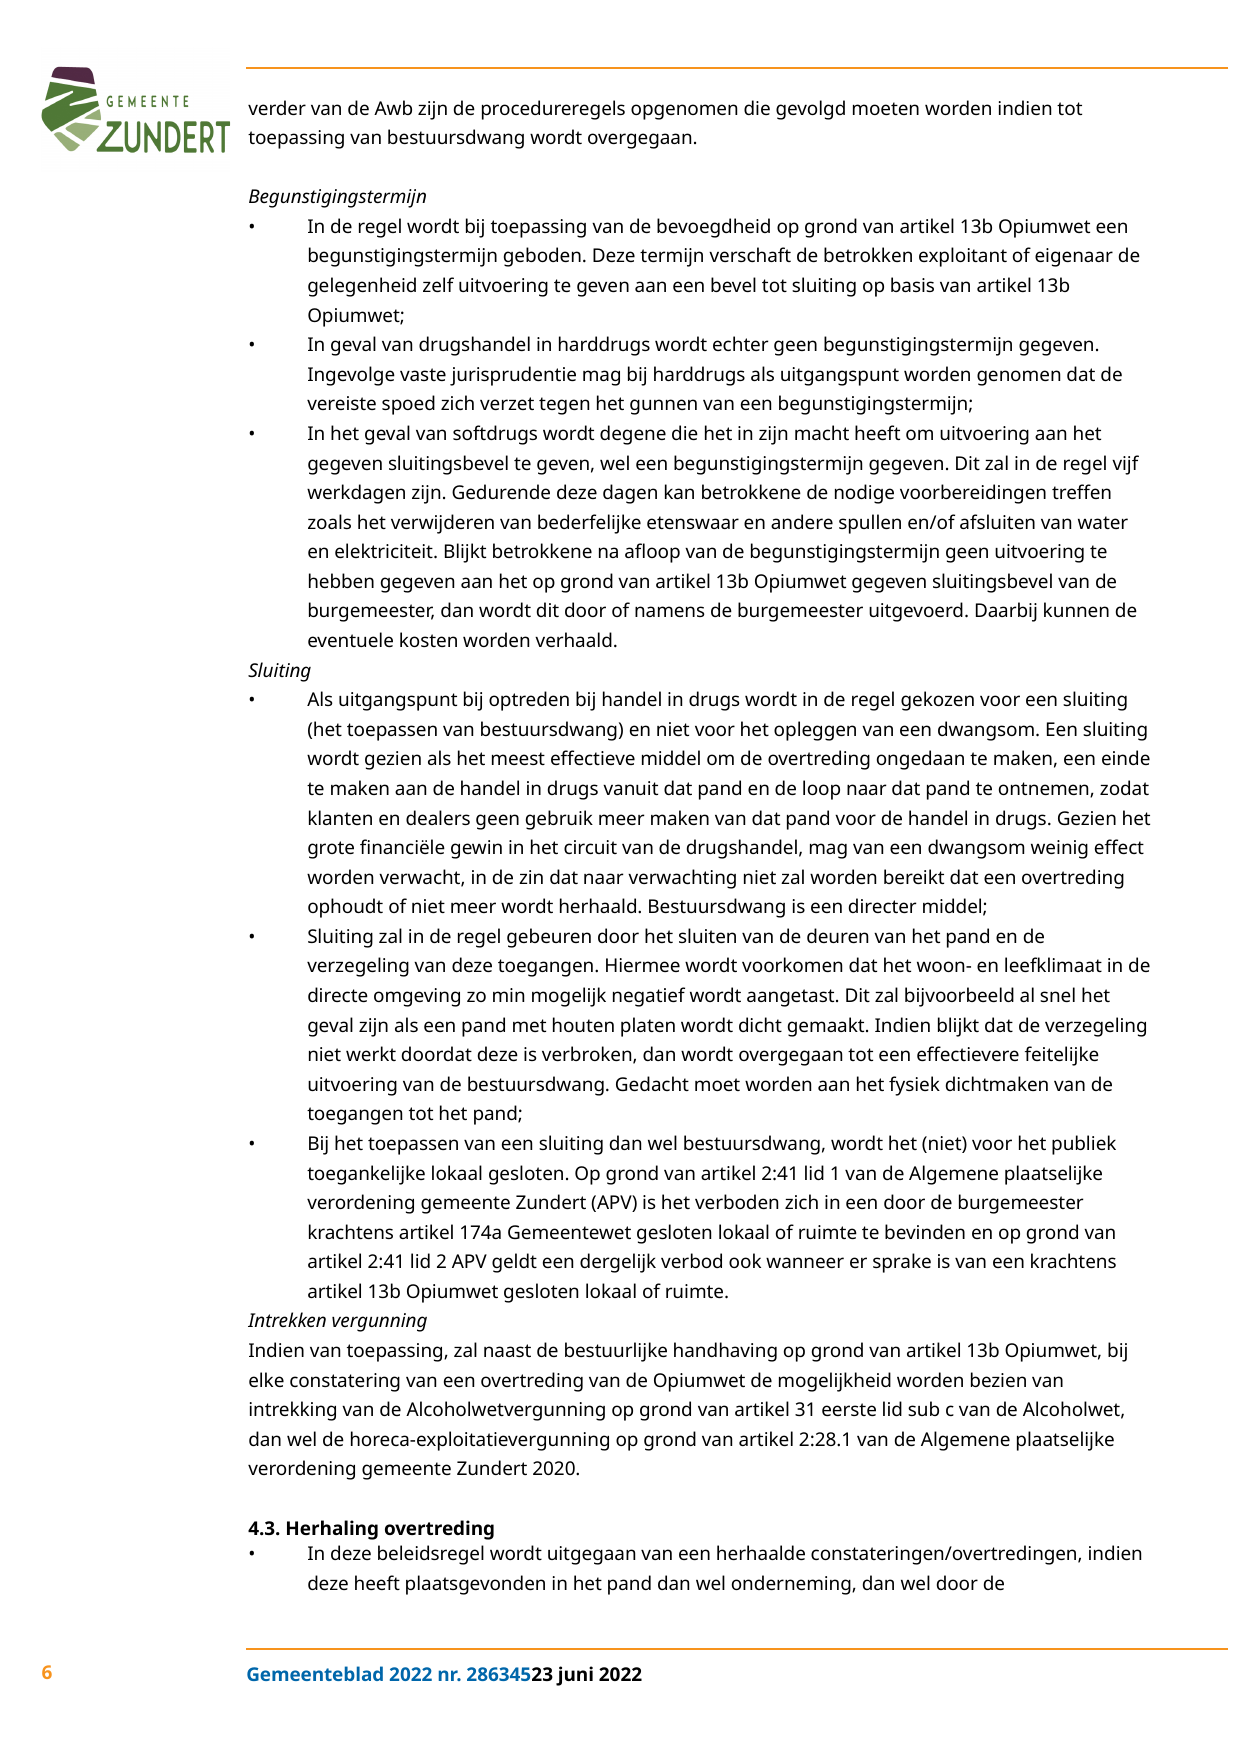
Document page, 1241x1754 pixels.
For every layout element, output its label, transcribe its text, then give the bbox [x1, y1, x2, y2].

text Intrekken vergunning [248, 1308, 1152, 1333]
list In deze beleidsregel wordt uitgegaan van een herhaalde constateringen/overtredingen, indien deze heeft plaatsgevonden in het pand dan wel onderneming, dan wel door de [248, 1541, 1152, 1596]
text 4.3. Herhaling overtreding [248, 1515, 1152, 1541]
list In het geval van softdrugs wordt degene die het in zijn macht heeft om uitvoering aan het gegeven sluitingsbevel te geven, wel een begunstigingstermijn gegeven. Dit zal in de regel vijf werkdagen zijn. Gedurende deze dagen kan betrokkene de nodige voorbereidingen treffen zoals het verwijderen van bederfelijke etenswaar en andere spullen en/of afsluiten van water en elektriciteit. Blijkt betrokkene na afloop van de begunstigingstermijn geen uitvoering te hebben gegeven aan het op grond van artikel 13b Opiumwet gegeven sluitingsbevel van de burgemeester, dan wordt dit door of namens de burgemeester uitgevoerd. Daarbij kunnen de eventuele kosten worden verhaald. [248, 420, 1152, 653]
picture [41, 47, 231, 172]
list In geval van drugshandel in harddrugs wordt echter geen begunstigingstermijn gegeven. Ingevolge vaste jurisprudentie mag bij harddrugs als uitgangspunt worden genomen dat de vereiste spoed zich verzet tegen het gunnen van een begunstigingstermijn; [248, 331, 1152, 416]
list Bij het toepassen van een sluiting dan wel bestuursdwang, wordt het (niet) voor het publiek toegankelijke lokaal gesloten. Op grond van artikel 2:41 lid 1 van de Algemene plaatselijke verordening gemeente Zundert (APV) is het verboden zich in een door de burgemeester krachtens artikel 174a Gemeentewet gesloten lokaal of ruimte te bevinden en op grond van artikel 2:41 lid 2 APV geldt een dergelijk verbod ook wanneer er sprake is van een krachtens artikel 13b Opiumwet gesloten lokaal of ruimte. [248, 1130, 1152, 1304]
list Als uitgangspunt bij optreden bij handel in drugs wordt in de regel gekozen voor een sluiting (het toepassen van bestuursdwang) en niet voor het opleggen van een dwangsom. Een sluiting wordt gezien als het meest effectieve middel om de overtreding ongedaan te maken, een einde te maken aan de handel in drugs vanuit dat pand en de loop naar dat pand te ontnemen, zodat klanten en dealers geen gebruik meer maken van dat pand voor de handel in drugs. Gezien het grote financiële gewin in het circuit van de drugshandel, mag van een dwangsom weinig effect worden verwacht, in de zin dat naar verwachting niet zal worden bereikt dat een overtreding ophoudt of niet meer wordt herhaald. Bestuursdwang is een directer middel; [248, 686, 1152, 919]
text Begunstigingstermijn [248, 183, 1152, 209]
text Indien van toepassing, zal naast de bestuurlijke handhaving op grond van artikel 13b Opiumwet, bij elke constatering van een overtreding van de Opiumwet de mogelijkheid worden bezien van intrekking van de Alcoholwetvergunning op grond van artikel 31 eerste lid sub c van de Alcoholwet, dan wel de horeca-exploitatievergunning op grond van artikel 2:28.1 van de Algemene plaatselijke verordening gemeente Zundert 2020. [248, 1337, 1152, 1481]
text verder van de Awb zijn de procedureregels opgenomen die gevolgd moeten worden indien tot toepassing van bestuursdwang wordt overgegaan. [248, 95, 1152, 150]
list In de regel wordt bij toepassing van de bevoegdheid op grond van artikel 13b Opiumwet een begunstigingstermijn geboden. Deze termijn verschaft de betrokken exploitant of eigenaar de gelegenheid zelf uitvoering te geven aan een bevel tot sluiting op basis van artikel 13b Opiumwet; [248, 213, 1152, 328]
list Sluiting zal in de regel gebeuren door het sluiten van de deuren van het pand en de verzegeling van deze toegangen. Hiermee wordt voorkomen dat het woon- en leefklimaat in de directe omgeving zo min mogelijk negatief wordt aangetast. Dit zal bijvoorbeeld al snel het geval zijn als een pand met houten platen wordt dicht gemaakt. Indien blijkt dat de verzegeling niet werkt doordat deze is verbroken, dan wordt overgegaan tot een effectievere feitelijke uitvoering van de bestuursdwang. Gedacht moet worden aan het fysiek dichtmaken van de toegangen tot het pand; [248, 923, 1152, 1126]
text Sluiting [248, 657, 1152, 683]
